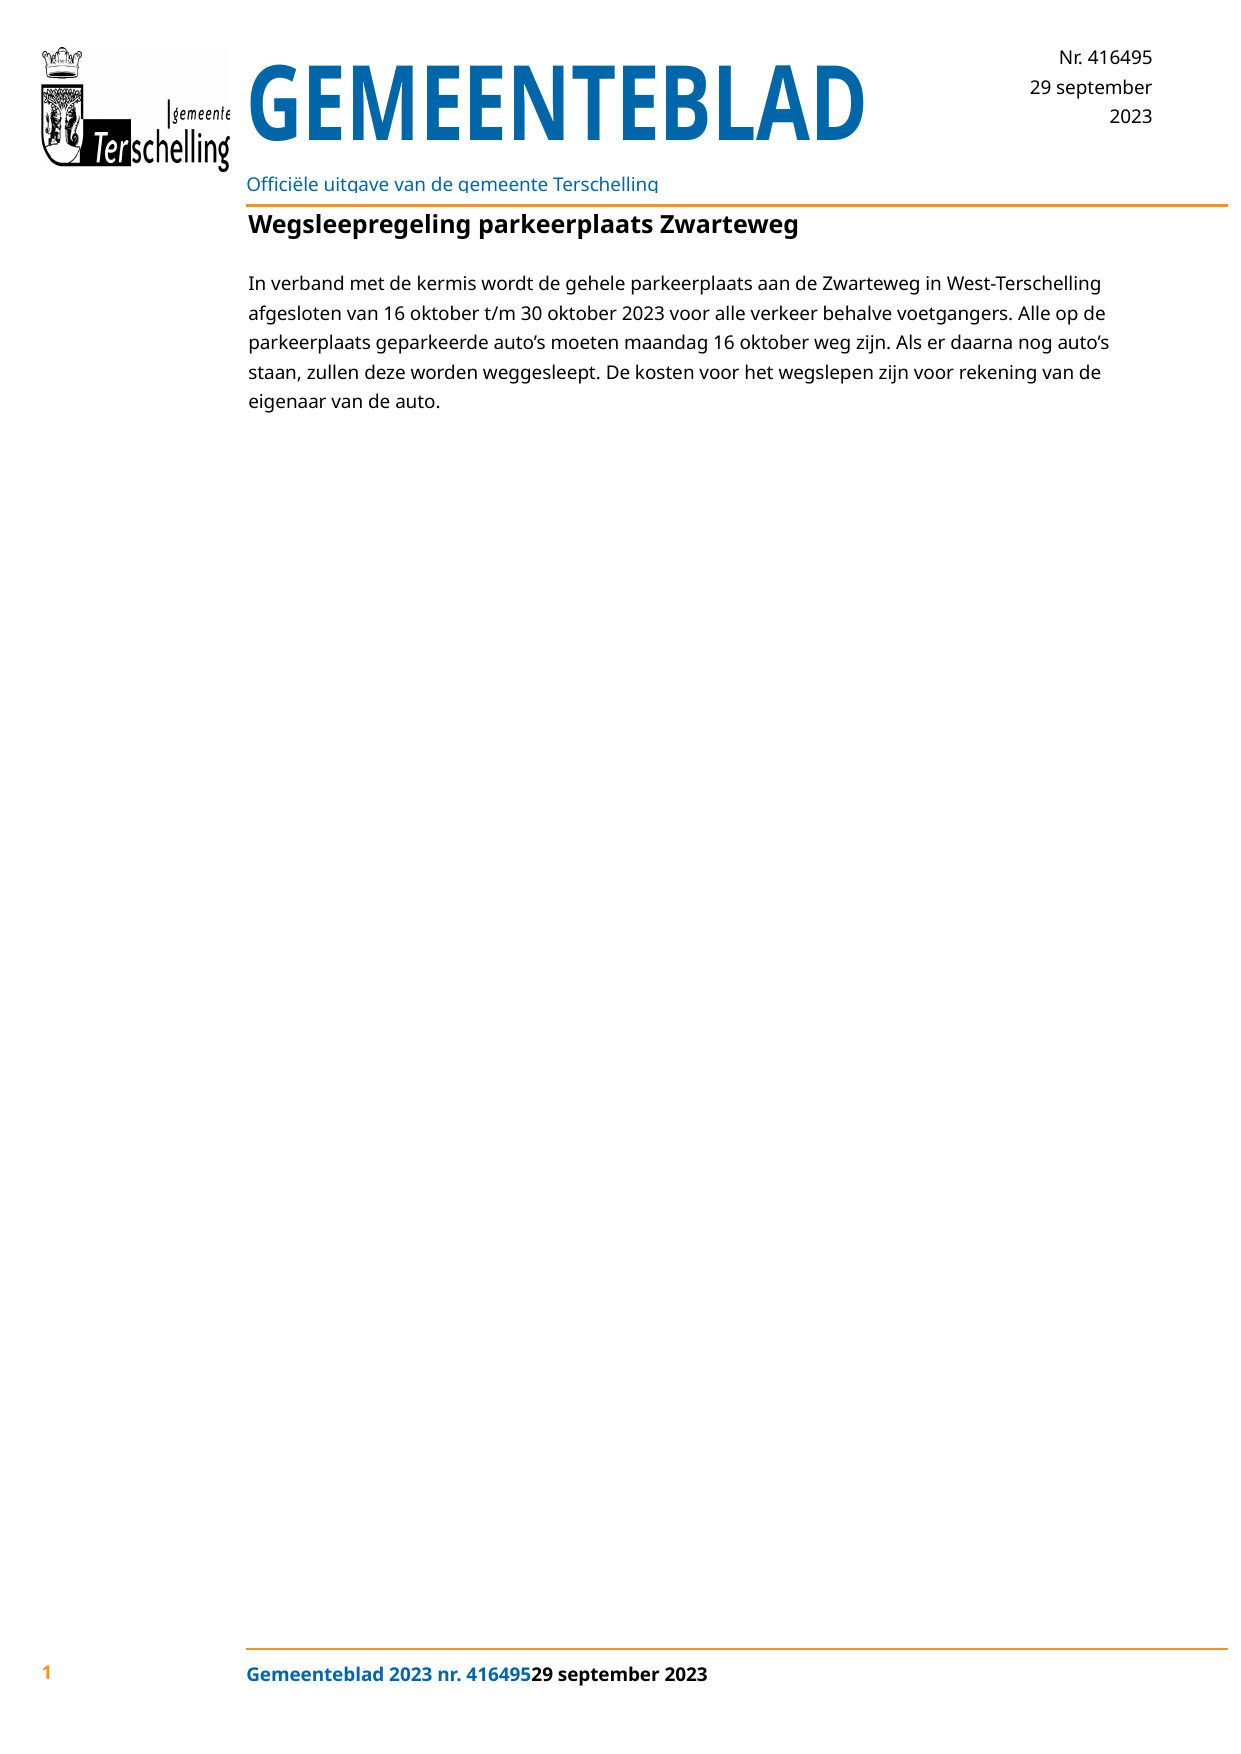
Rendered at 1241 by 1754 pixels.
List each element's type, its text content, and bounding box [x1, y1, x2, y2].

picture [41, 47, 231, 172]
text In verband met de kermis wordt de gehele parkeerplaats aan de Zwarteweg in West-Terschelling afgesloten van 16 oktober t/m 30 oktober 2023 voor alle verkeer behalve voetgangers. Alle op de parkeerplaats geparkeerde auto’s moeten maandag 16 oktober weg zijn. Als er daarna nog auto’s staan, zullen deze worden weggesleept. De kosten voor het wegslepen zijn voor rekening van de eigenaar van de auto. [248, 270, 1152, 414]
text Wegsleepregeling parkeerplaats Zwarteweg [248, 207, 1152, 241]
